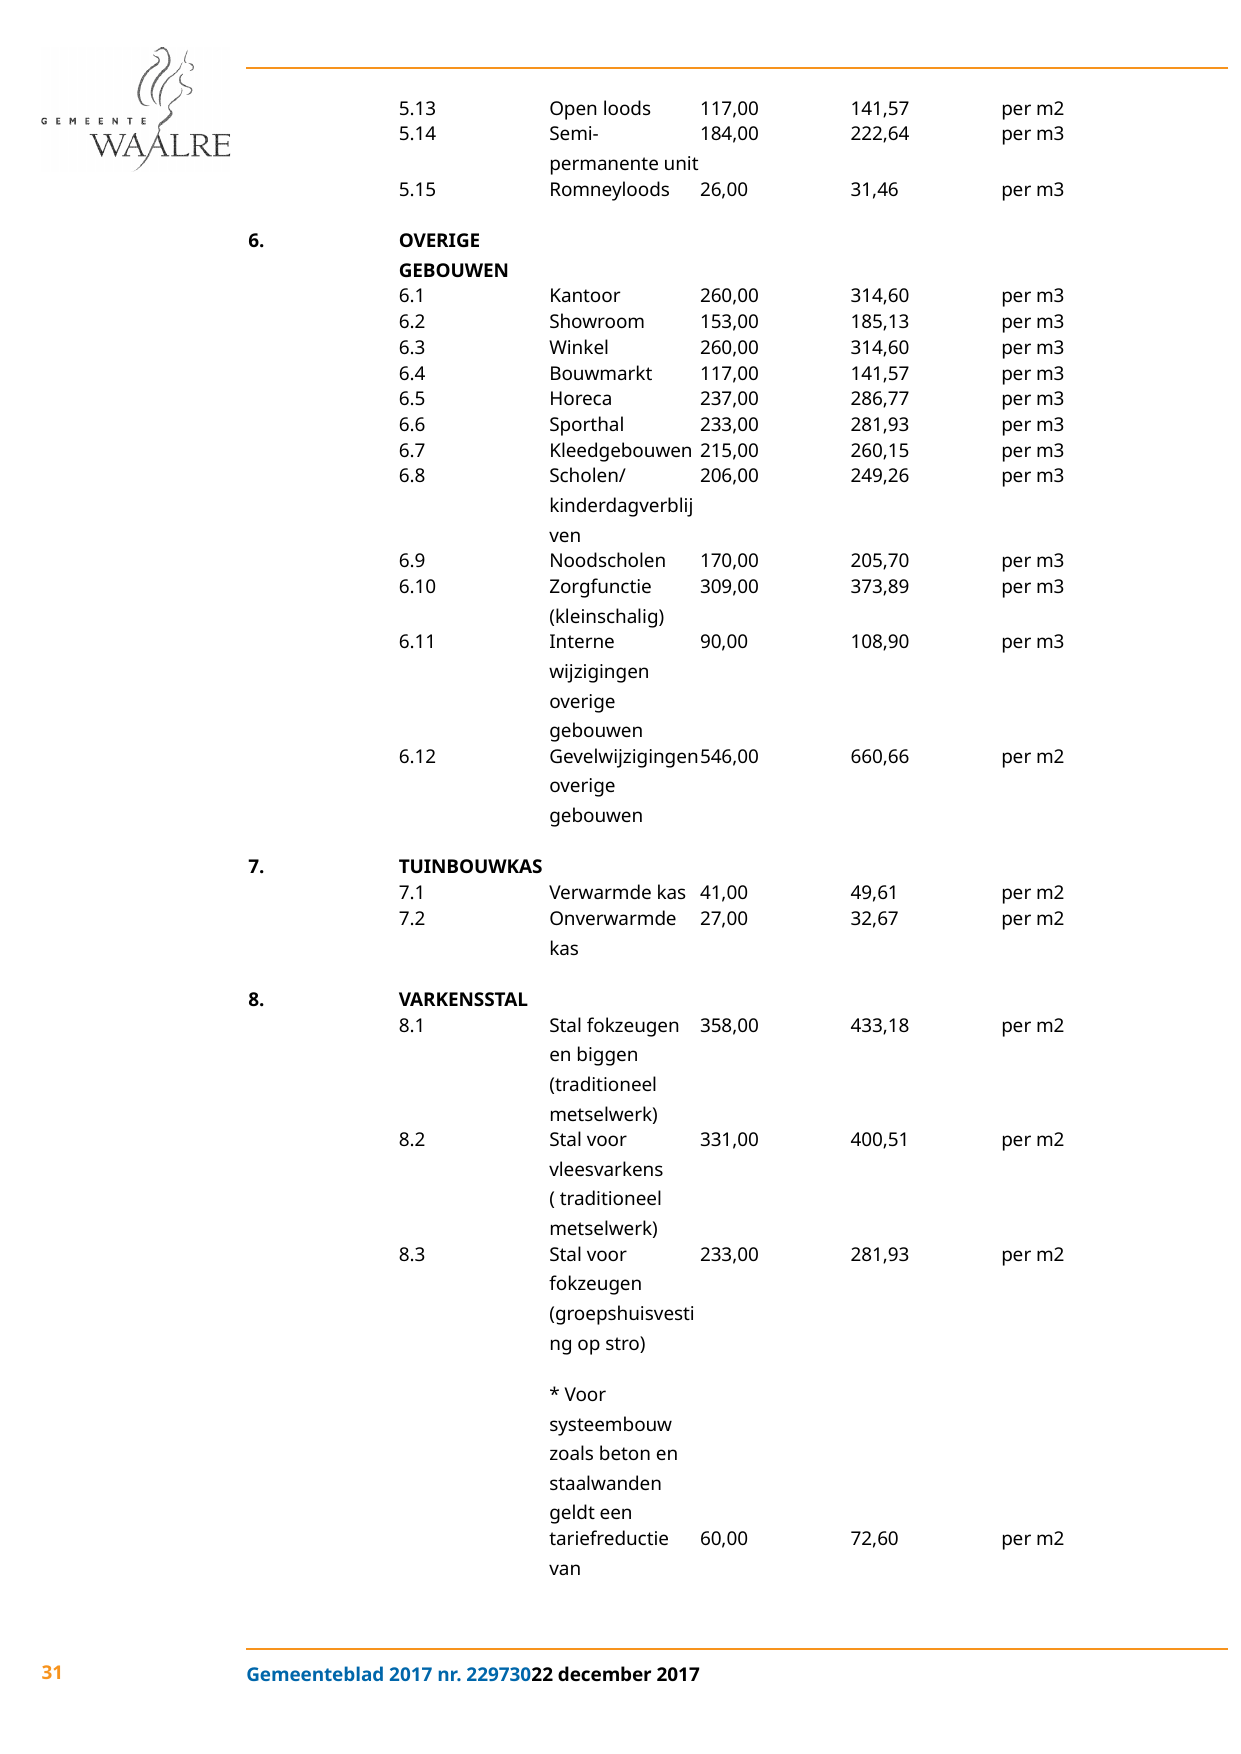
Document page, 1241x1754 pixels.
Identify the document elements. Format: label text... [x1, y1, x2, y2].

table_cell Onverwarmde kas [549, 905, 700, 961]
table_cell [549, 1355, 700, 1381]
table_cell Stal voor vleesvarkens ( traditioneel metselwerk) [549, 1126, 700, 1241]
table_cell 6.6 [399, 411, 549, 437]
table_cell 6.11 [399, 629, 549, 743]
table_cell [248, 1355, 398, 1381]
table_cell 281,93 [850, 411, 1001, 437]
table_cell [700, 1355, 850, 1381]
table_cell [399, 202, 549, 227]
table_cell per m2 [1001, 1525, 1152, 1581]
table_cell 314,60 [850, 283, 1001, 308]
table_cell per m3 [1001, 548, 1152, 573]
table_cell per m2 [1001, 743, 1152, 828]
table_cell 141,57 [850, 95, 1001, 121]
table_cell [850, 986, 1001, 1012]
table_cell 6.10 [399, 573, 549, 629]
table_cell 41,00 [700, 880, 850, 905]
table_cell TUINBOUWKAS [399, 854, 549, 879]
table_cell 141,57 [850, 360, 1001, 386]
table_cell per m3 [1001, 437, 1152, 463]
table_cell [700, 1581, 850, 1606]
table_cell [248, 1012, 398, 1126]
table_cell [850, 1381, 1001, 1525]
table_cell 309,00 [700, 573, 850, 629]
table_cell 233,00 [700, 1241, 850, 1355]
table_cell 31,46 [850, 176, 1001, 202]
table_cell 8. [248, 986, 398, 1012]
table_cell [850, 227, 1001, 283]
table_cell 260,15 [850, 437, 1001, 463]
table_cell [248, 1525, 398, 1581]
table_cell 286,77 [850, 386, 1001, 411]
table_cell [700, 961, 850, 986]
table_cell [700, 227, 850, 283]
table_cell 205,70 [850, 548, 1001, 573]
table_cell [248, 629, 398, 743]
table_cell Showroom [549, 308, 700, 334]
table_cell 546,00 [700, 743, 850, 828]
table_cell per m3 [1001, 308, 1152, 334]
table_cell [1001, 828, 1152, 854]
table_cell per m3 [1001, 334, 1152, 360]
table_cell * Voor systeembouw zoals beton en staalwanden geldt een [549, 1381, 700, 1525]
table_cell per m2 [1001, 1126, 1152, 1241]
table_cell [1001, 1381, 1152, 1525]
table_cell 27,00 [700, 905, 850, 961]
table_cell 6.8 [399, 463, 549, 548]
table_cell per m2 [1001, 905, 1152, 961]
table_cell [248, 386, 398, 411]
table_cell [248, 95, 398, 121]
table_cell [700, 202, 850, 227]
table_cell Winkel [549, 334, 700, 360]
table_cell 6.3 [399, 334, 549, 360]
table_cell per m3 [1001, 629, 1152, 743]
table_cell per m3 [1001, 463, 1152, 548]
table_cell 6.5 [399, 386, 549, 411]
table_cell [248, 334, 398, 360]
table_cell 8.2 [399, 1126, 549, 1241]
table_cell [248, 905, 398, 961]
table_cell [248, 573, 398, 629]
table_cell 233,00 [700, 411, 850, 437]
table_cell 5.14 [399, 121, 549, 176]
table_cell 170,00 [700, 548, 850, 573]
table_cell [549, 828, 700, 854]
table_cell 7.2 [399, 905, 549, 961]
table_cell 32,67 [850, 905, 1001, 961]
table_cell [399, 961, 549, 986]
table_cell Verwarmde kas [549, 880, 700, 905]
table_cell 90,00 [700, 629, 850, 743]
table_cell [700, 1381, 850, 1525]
table_cell [1001, 1355, 1152, 1381]
table_cell 260,00 [700, 334, 850, 360]
table_cell per m3 [1001, 283, 1152, 308]
table_cell Stal fokzeugen en biggen (traditioneel metselwerk) [549, 1012, 700, 1126]
table_cell Romneyloods [549, 176, 700, 202]
table_cell [850, 854, 1001, 879]
table_cell Scholen/ kinderdagverblijven [549, 463, 700, 548]
table_cell 6.2 [399, 308, 549, 334]
table_cell 5.13 [399, 95, 549, 121]
table_cell 26,00 [700, 176, 850, 202]
table_cell 660,66 [850, 743, 1001, 828]
table_cell [850, 202, 1001, 227]
table_cell [248, 308, 398, 334]
table_cell [549, 227, 700, 283]
table_cell per m3 [1001, 573, 1152, 629]
table_cell 153,00 [700, 308, 850, 334]
table_cell Horeca [549, 386, 700, 411]
table_cell 400,51 [850, 1126, 1001, 1241]
table_cell 6.1 [399, 283, 549, 308]
table_cell [549, 961, 700, 986]
table_cell per m3 [1001, 121, 1152, 176]
table_cell per m2 [1001, 1241, 1152, 1355]
table_cell per m3 [1001, 360, 1152, 386]
table_cell [399, 1355, 549, 1381]
table_cell [850, 1581, 1001, 1606]
table_cell 184,00 [700, 121, 850, 176]
table_cell [549, 854, 700, 879]
table_cell Noodscholen [549, 548, 700, 573]
table_cell Semi-permanente unit [549, 121, 700, 176]
table_cell per m3 [1001, 386, 1152, 411]
table_cell 6.7 [399, 437, 549, 463]
table_cell 433,18 [850, 1012, 1001, 1126]
table_cell 331,00 [700, 1126, 850, 1241]
table_cell per m2 [1001, 880, 1152, 905]
table_cell 117,00 [700, 360, 850, 386]
table_cell [1001, 961, 1152, 986]
table_cell 358,00 [700, 1012, 850, 1126]
table_cell [700, 854, 850, 879]
table_cell [248, 1581, 398, 1606]
table_cell [248, 1241, 398, 1355]
table_cell [248, 548, 398, 573]
table_cell [700, 986, 850, 1012]
table_cell [399, 1581, 549, 1606]
table_cell 6.4 [399, 360, 549, 386]
table_cell 8.1 [399, 1012, 549, 1126]
table_cell [248, 463, 398, 548]
table_cell 5.15 [399, 176, 549, 202]
table_cell 49,61 [850, 880, 1001, 905]
table_cell 249,26 [850, 463, 1001, 548]
table_cell Open loods [549, 95, 700, 121]
table_cell per m2 [1001, 95, 1152, 121]
table_cell per m3 [1001, 176, 1152, 202]
table_cell [850, 828, 1001, 854]
table_cell 206,00 [700, 463, 850, 548]
table_cell 185,13 [850, 308, 1001, 334]
table_cell 7. [248, 854, 398, 879]
table_cell [248, 360, 398, 386]
table_cell Kantoor [549, 283, 700, 308]
table_cell tariefreductie van [549, 1525, 700, 1581]
table_cell 260,00 [700, 283, 850, 308]
table_cell [399, 1525, 549, 1581]
table_cell Interne wijzigingen overige gebouwen [549, 629, 700, 743]
table_cell 6.9 [399, 548, 549, 573]
table_cell VARKENSSTAL [399, 986, 549, 1012]
table_cell [549, 202, 700, 227]
table_cell [850, 1355, 1001, 1381]
table_cell 222,64 [850, 121, 1001, 176]
table_cell 8.3 [399, 1241, 549, 1355]
table_cell per m3 [1001, 411, 1152, 437]
table_cell [399, 828, 549, 854]
table_cell Kleedgebouwen [549, 437, 700, 463]
table_cell Zorgfunctie (kleinschalig) [549, 573, 700, 629]
table_cell 314,60 [850, 334, 1001, 360]
table_cell [248, 828, 398, 854]
table_cell 373,89 [850, 573, 1001, 629]
table_cell 215,00 [700, 437, 850, 463]
table_cell 6.12 [399, 743, 549, 828]
picture [41, 47, 231, 172]
table_cell [549, 986, 700, 1012]
table_cell [248, 283, 398, 308]
table_cell 72,60 [850, 1525, 1001, 1581]
table_cell [549, 1581, 700, 1606]
table_cell [248, 743, 398, 828]
table_cell [700, 828, 850, 854]
table_cell 117,00 [700, 95, 850, 121]
table_cell Sporthal [549, 411, 700, 437]
table_cell 60,00 [700, 1525, 850, 1581]
table_cell [248, 880, 398, 905]
table_cell Stal voor fokzeugen (groepshuisvesting op stro) [549, 1241, 700, 1355]
table_cell 7.1 [399, 880, 549, 905]
table_cell 6. [248, 227, 398, 283]
table_cell [248, 176, 398, 202]
table_cell 108,90 [850, 629, 1001, 743]
table_cell Bouwmarkt [549, 360, 700, 386]
table_cell [248, 411, 398, 437]
table_cell [248, 121, 398, 176]
table_cell OVERIGE GEBOUWEN [399, 227, 549, 283]
table_cell [248, 1126, 398, 1241]
table_cell [248, 961, 398, 986]
table_cell 237,00 [700, 386, 850, 411]
table_cell per m2 [1001, 1012, 1152, 1126]
table_cell 281,93 [850, 1241, 1001, 1355]
table_cell [248, 202, 398, 227]
table_cell [1001, 1581, 1152, 1606]
table_cell [248, 437, 398, 463]
table_cell [850, 961, 1001, 986]
table_cell [248, 1381, 398, 1525]
table_cell Gevelwijzigingen overige gebouwen [549, 743, 700, 828]
table_cell [399, 1381, 549, 1525]
